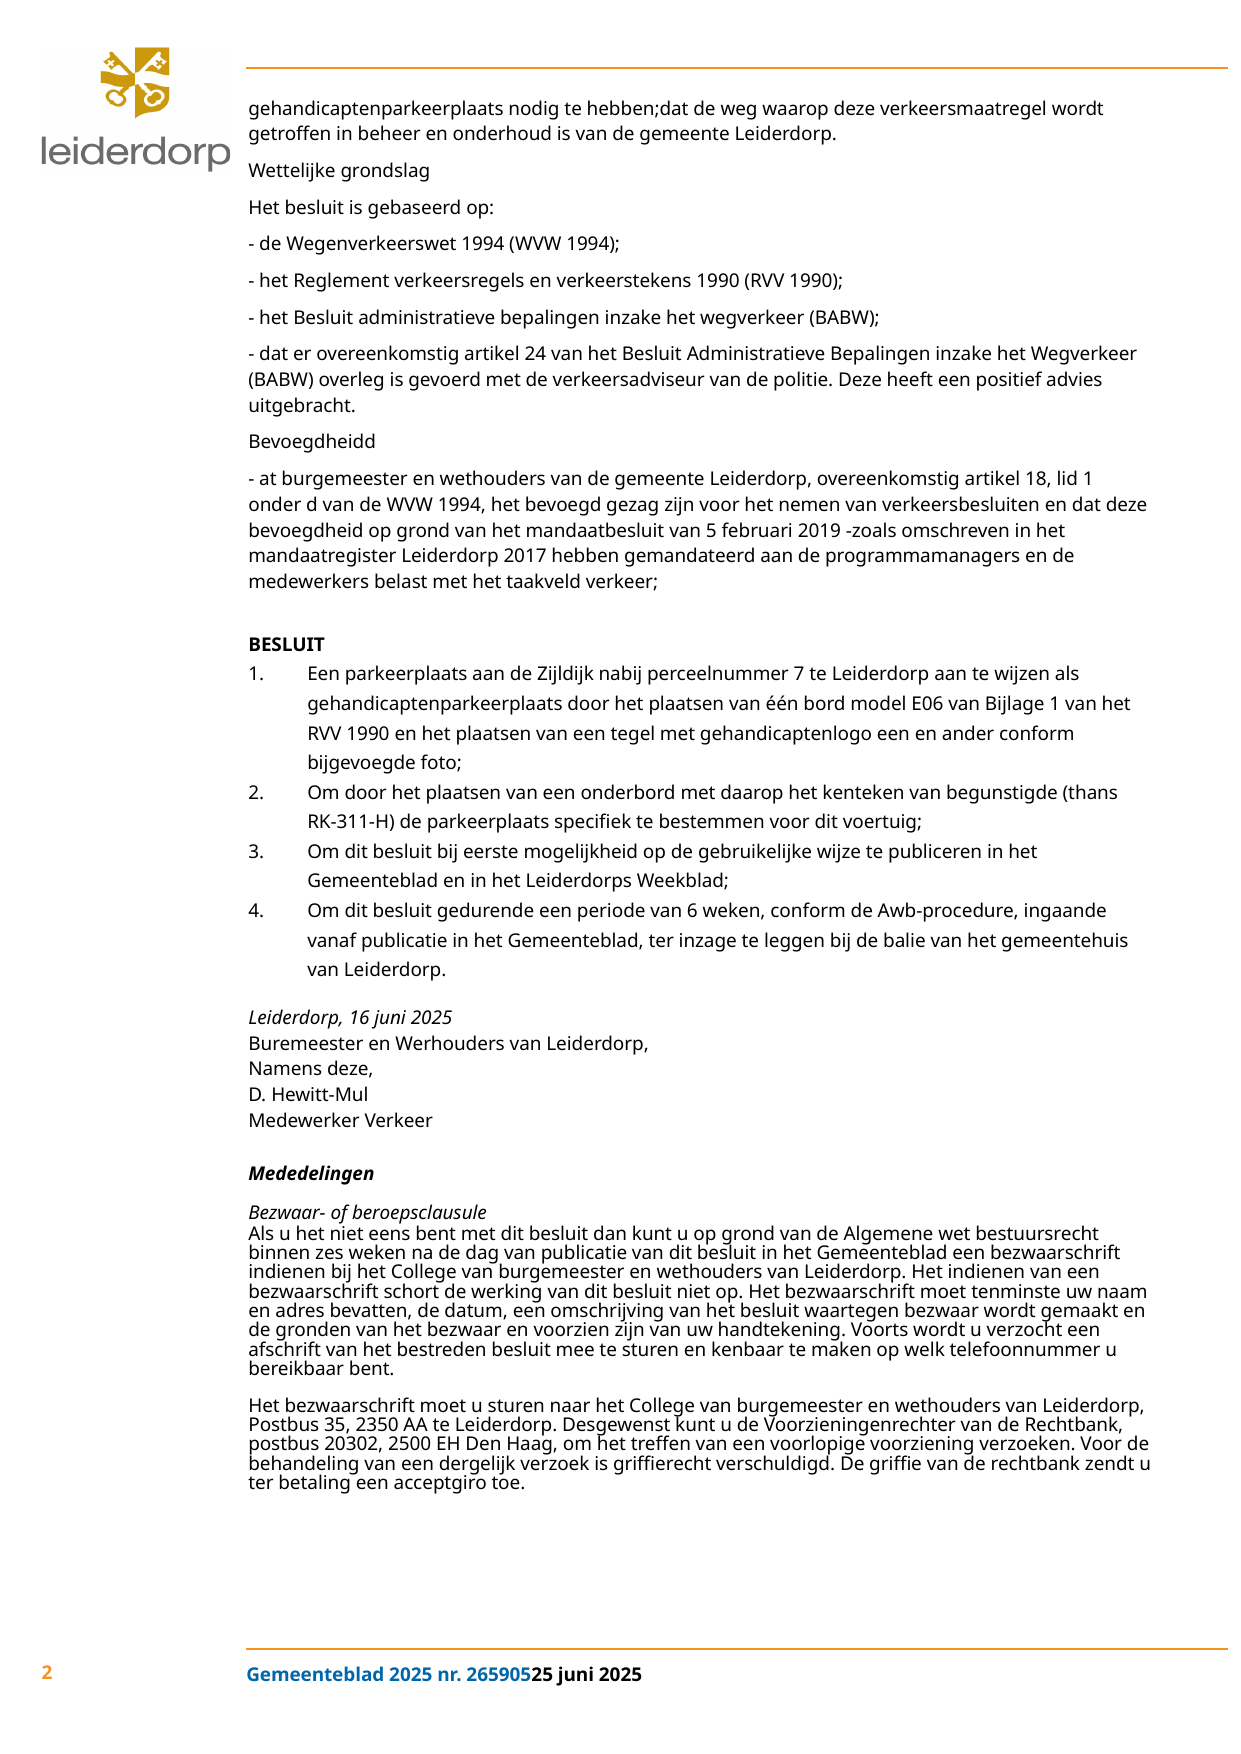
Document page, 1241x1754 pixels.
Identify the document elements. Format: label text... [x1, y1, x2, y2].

picture [41, 47, 231, 172]
text Wettelijke grondslag [248, 157, 1152, 183]
text - at burgemeester en wethouders van de gemeente Leiderdorp, overeenkomstig artikel 18, lid 1 onder d van de WVW 1994, het bevoegd gezag zijn voor het nemen van verkeersbesluiten en dat deze bevoegdheid op grond van het mandaatbesluit van 5 februari 2019 -zoals omschreven in het mandaatregister Leiderdorp 2017 hebben gemandateerd aan de programmamanagers en de medewerkers belast met het taakveld verkeer; [248, 465, 1152, 594]
text Buremeester en Werhouders van Leiderdorp, [248, 1030, 1152, 1056]
text Namens deze, [248, 1056, 1152, 1081]
text Medewerker Verkeer [248, 1107, 1152, 1133]
text - het Reglement verkeersregels en verkeerstekens 1990 (RVV 1990); [248, 267, 1152, 293]
text Als u het niet eens bent met dit besluit dan kunt u op grond van de Algemene wet bestuursrecht binnen zes weken na de dag van publicatie van dit besluit in het Gemeenteblad een bezwaarschrift indienen bij het College van burgemeester en wethouders van Leiderdorp. Het indienen van een bezwaarschrift schort de werking van dit besluit niet op. Het bezwaarschrift moet tenminste uw naam en adres bevatten, de datum, een omschrijving van het besluit waartegen bezwaar wordt gemaakt en de gronden van het bezwaar en voorzien zijn van uw handtekening. Voorts wordt u verzocht een afschrift van het bestreden besluit mee te sturen en kenbaar te maken op welk telefoonnummer u bereikbaar bent. [248, 1225, 1152, 1379]
list Om dit besluit gedurende een periode van 6 weken, conform de Awb-procedure, ingaande vanaf publicatie in het Gemeenteblad, ter inzage te leggen bij de balie van het gemeentehuis van Leiderdorp. [248, 897, 1152, 982]
list Een parkeerplaats aan de Zijldijk nabij perceelnummer 7 te Leiderdorp aan te wijzen als gehandicaptenparkeerplaats door het plaatsen van één bord model E06 van Bijlage 1 van het RVV 1990 en het plaatsen van een tegel met gehandicaptenlogo een en ander conform bijgevoegde foto; [248, 661, 1152, 775]
text Het besluit is gebaseerd op: [248, 194, 1152, 219]
text Bezwaar- of beroepsclausule [248, 1199, 1152, 1225]
text Mededelingen [248, 1160, 1152, 1186]
text - dat er overeenkomstig artikel 24 van het Besluit Administratieve Bepalingen inzake het Wegverkeer (BABW) overleg is gevoerd met de verkeersadviseur van de politie. Deze heeft een positief advies uitgebracht. [248, 341, 1152, 418]
list Om door het plaatsen van een onderbord met daarop het kenteken van begunstigde (thans RK-311-H) de parkeerplaats specifiek te bestemmen voor dit voertuig; [248, 779, 1152, 834]
text Bevoegdheidd [248, 429, 1152, 454]
text gehandicaptenparkeerplaats nodig te hebben;dat de weg waarop deze verkeersmaatregel wordt getroffen in beheer en onderhoud is van de gemeente Leiderdorp. [248, 95, 1152, 146]
text - de Wegenverkeerswet 1994 (WVW 1994); [248, 231, 1152, 256]
text BESLUIT [248, 631, 1152, 657]
text Het bezwaarschrift moet u sturen naar het College van burgemeester en wethouders van Leiderdorp, Postbus 35, 2350 AA te Leiderdorp. Desgewenst kunt u de Voorzieningenrechter van de Rechtbank, postbus 20302, 2500 EH Den Haag, om het treffen van een voorlopige voorziening verzoeken. Voor de behandeling van een dergelijk verzoek is griffierecht verschuldigd. De griffie van de rechtbank zendt u ter betaling een acceptgiro toe. [248, 1397, 1152, 1493]
text - het Besluit administratieve bepalingen inzake het wegverkeer (BABW); [248, 304, 1152, 329]
text Leiderdorp, 16 juni 2025 [248, 1004, 1152, 1030]
text D. Hewitt-Mul [248, 1081, 1152, 1107]
list Om dit besluit bij eerste mogelijkheid op de gebruikelijke wijze te publiceren in het Gemeenteblad en in het Leiderdorps Weekblad; [248, 838, 1152, 893]
